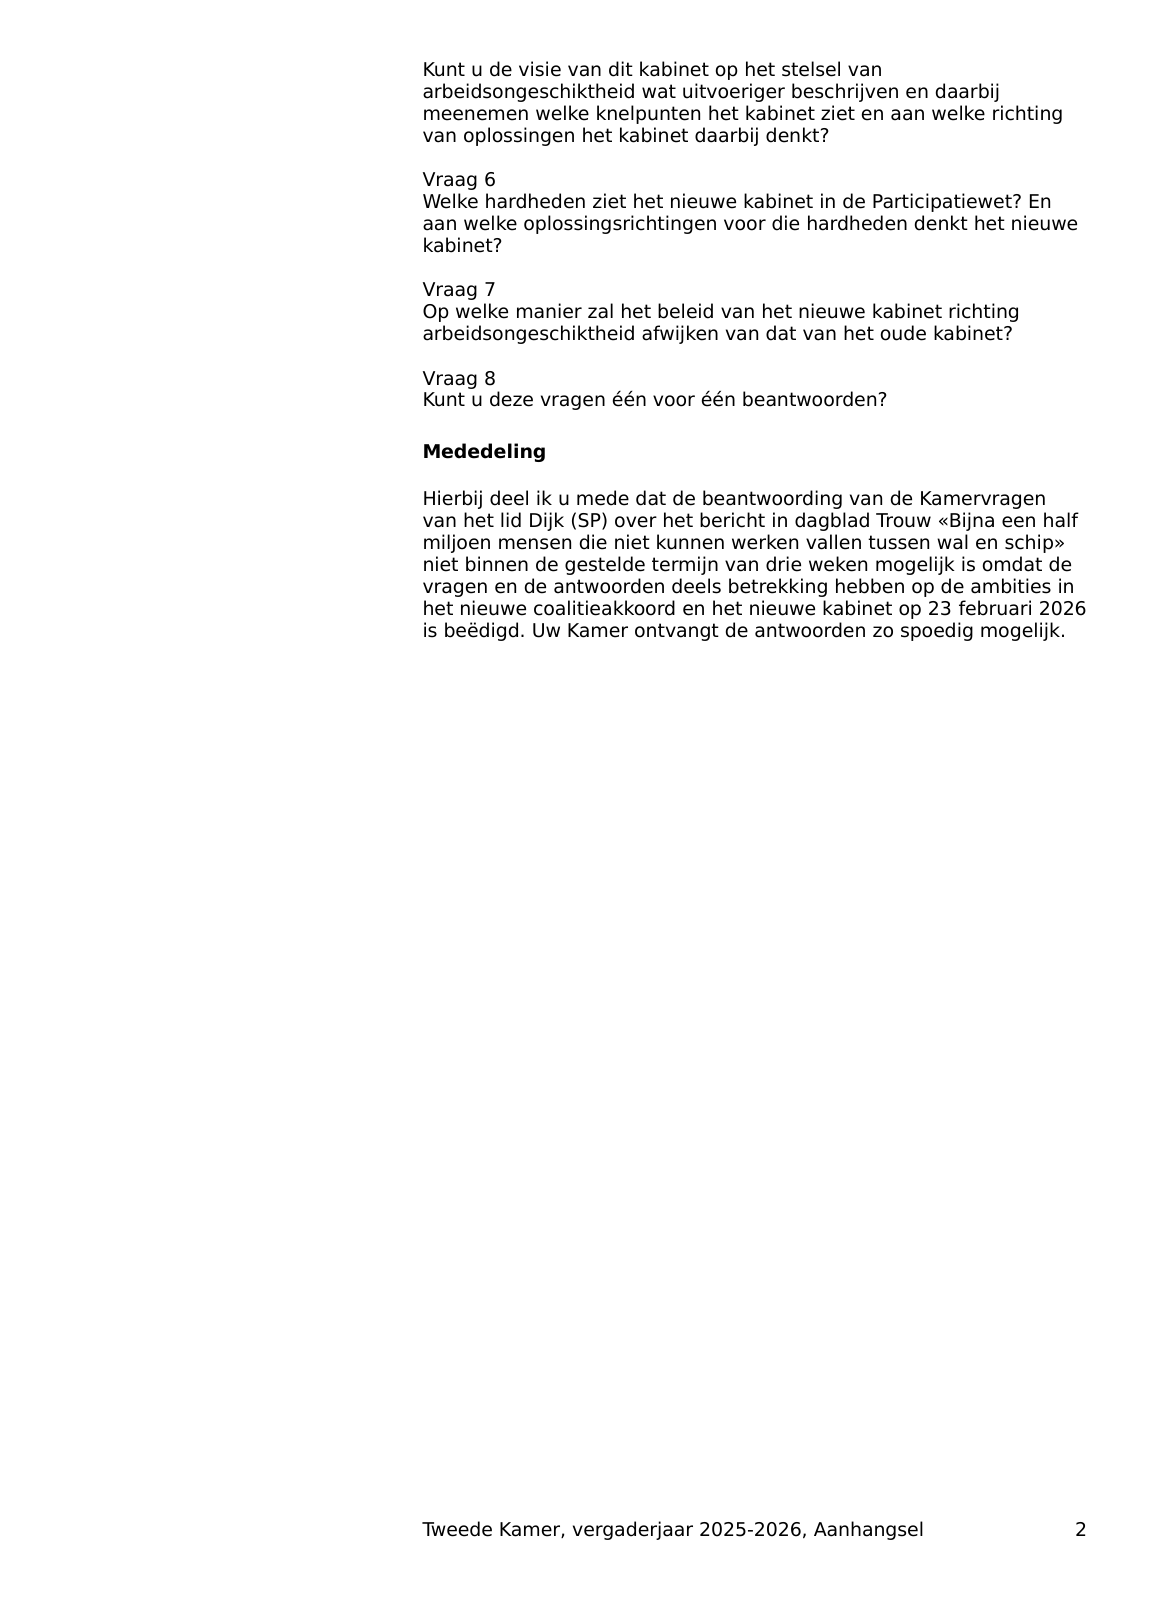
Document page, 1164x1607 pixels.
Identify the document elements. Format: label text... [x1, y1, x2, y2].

text Welke hardheden ziet het nieuwe kabinet in de Participatiewet? En aan welke oplossingsrichtingen voor die hardheden denkt het nieuwe kabinet? [422, 191, 1087, 257]
text Kunt u deze vragen één voor één beantwoorden? [422, 389, 1087, 411]
text Kunt u de visie van dit kabinet op het stelsel van arbeidsongeschiktheid wat uitvoeriger beschrijven en daarbij meenemen welke knelpunten het kabinet ziet en aan welke richting van oplossingen het kabinet daarbij denkt? [422, 59, 1087, 147]
text Vraag 6 [422, 169, 1087, 191]
text Vraag 7 [422, 279, 1087, 301]
subtitle Mededeling [422, 441, 1087, 463]
text Op welke manier zal het beleid van het nieuwe kabinet richting arbeidsongeschiktheid afwijken van dat van het oude kabinet? [422, 301, 1087, 345]
text Hierbij deel ik u mede dat de beantwoording van de Kamervragen van het lid Dijk (SP) over het bericht in dagblad Trouw «Bijna een half miljoen mensen die niet kunnen werken vallen tussen wal en schip» niet binnen de gestelde termijn van drie weken mogelijk is omdat de vragen en de antwoorden deels betrekking hebben op de ambities in het nieuwe coalitieakkoord en het nieuwe kabinet op 23 februari 2026 is beëdigd. Uw Kamer ontvangt de antwoorden zo spoedig mogelijk. [422, 488, 1087, 642]
text Vraag 8 [422, 367, 1087, 389]
